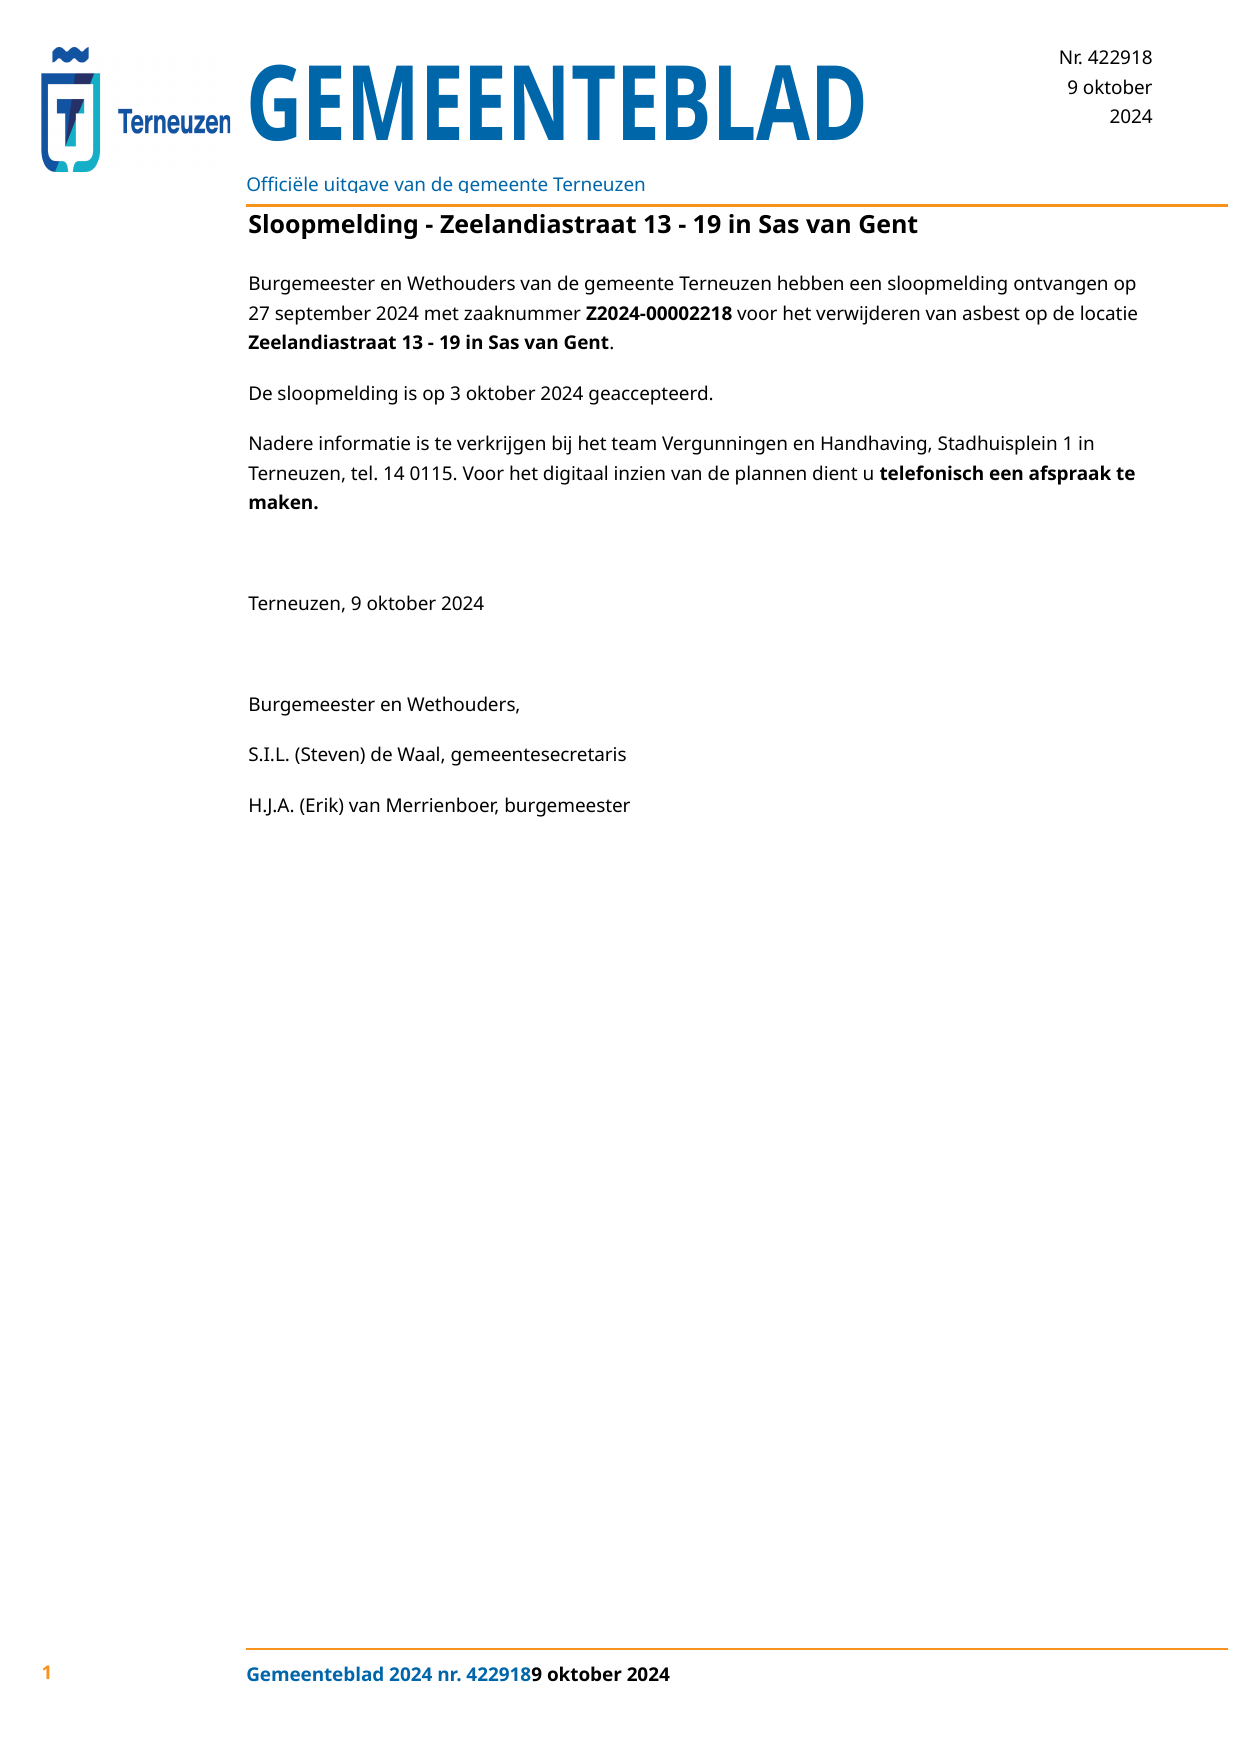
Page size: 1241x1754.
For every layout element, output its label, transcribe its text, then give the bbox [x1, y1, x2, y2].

text Burgemeester en Wethouders, [248, 691, 1152, 717]
text Sloopmelding - Zeelandiastraat 13 - 19 in Sas van Gent [248, 207, 1152, 241]
text Terneuzen, 9 oktober 2024 [248, 590, 1152, 616]
text De sloopmelding is op 3 oktober 2024 geaccepteerd. [248, 380, 1152, 406]
text S.I.L. (Steven) de Waal, gemeentesecretaris [248, 742, 1152, 767]
text H.J.A. (Erik) van Merrienboer, burgemeester [248, 792, 1152, 818]
picture [41, 47, 231, 172]
text Burgemeester en Wethouders van de gemeente Terneuzen hebben een sloopmelding ontvangen op 27 september 2024 met zaaknummer Z2024-00002218 voor het verwijderen van asbest op de locatie Zeelandiastraat 13 - 19 in Sas van Gent. [248, 270, 1152, 355]
text Nadere informatie is te verkrijgen bij het team Vergunningen en Handhaving, Stadhuisplein 1 in Terneuzen, tel. 14 0115. Voor het digitaal inzien van de plannen dient u telefonisch een afspraak te maken. [248, 430, 1152, 515]
